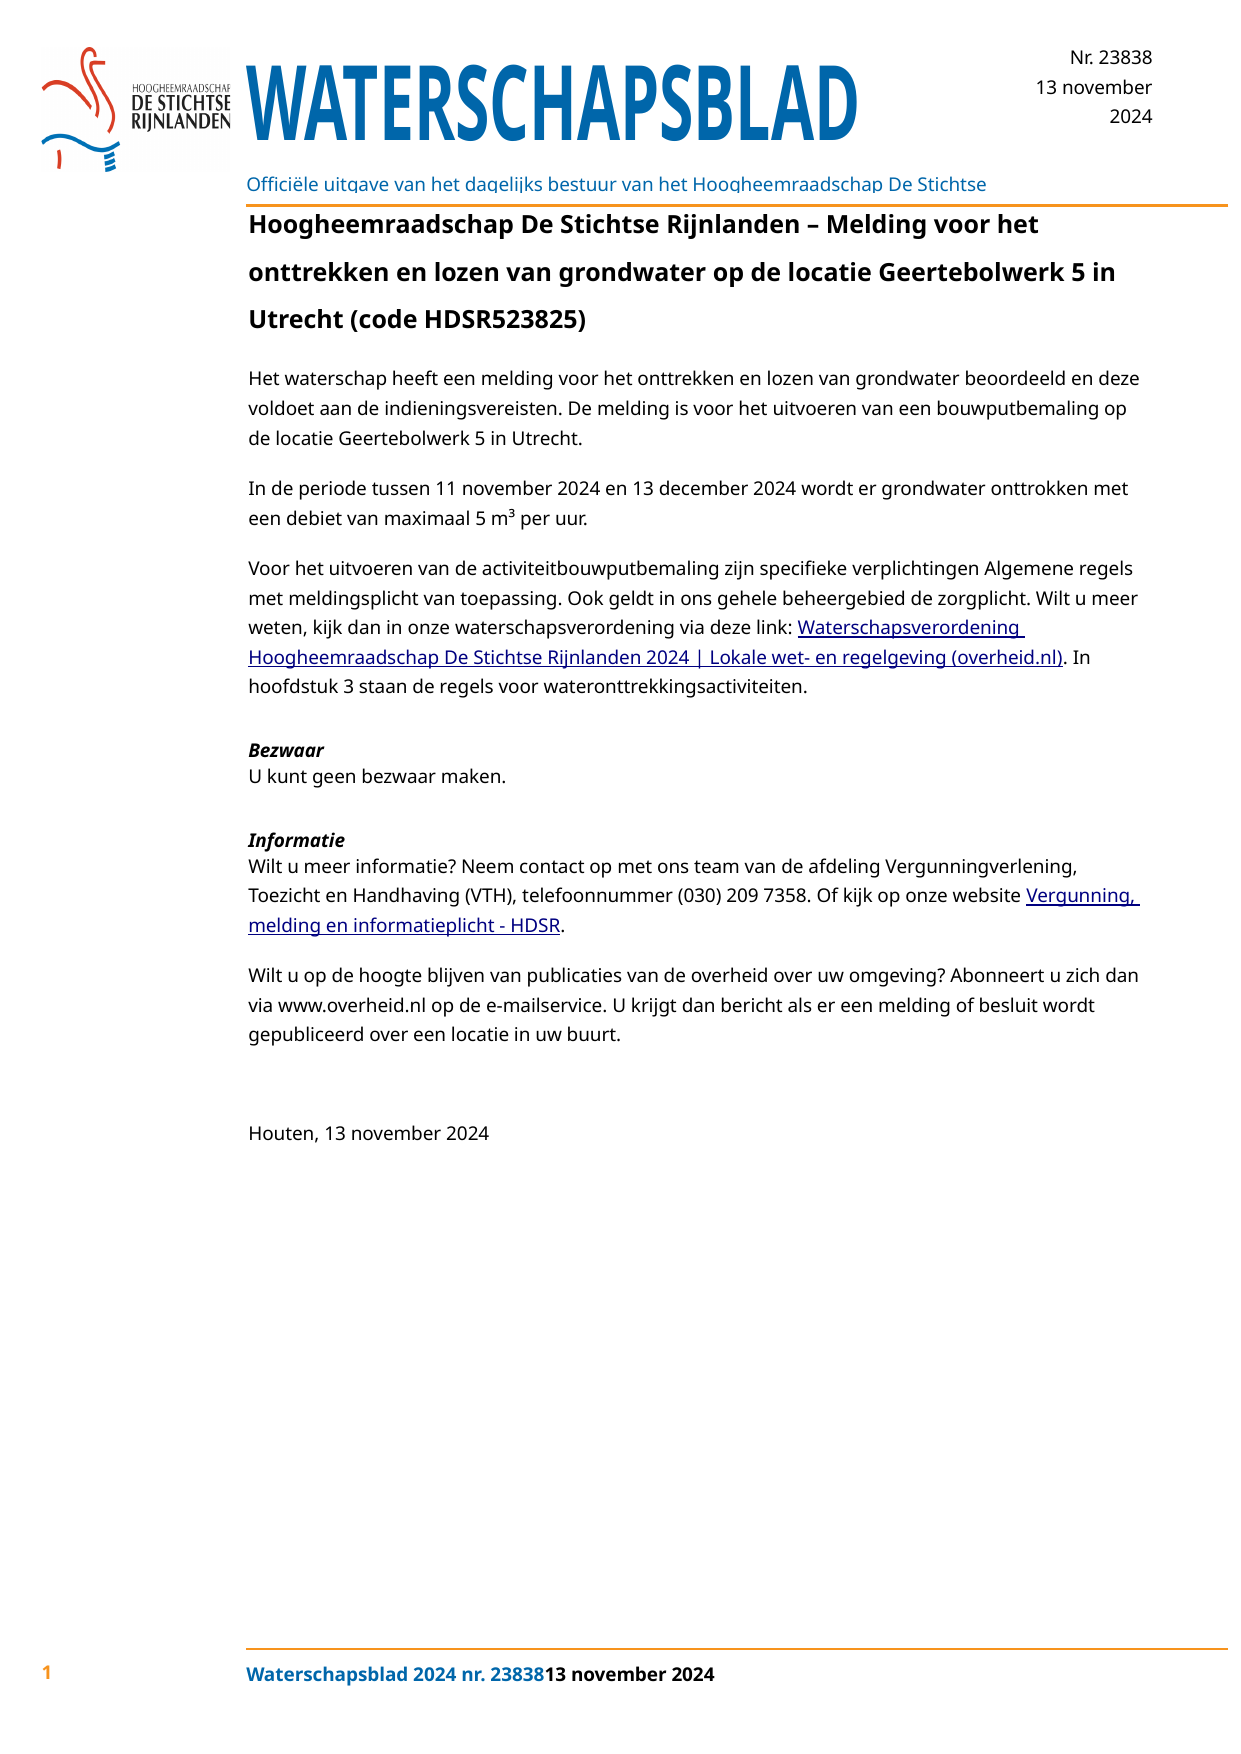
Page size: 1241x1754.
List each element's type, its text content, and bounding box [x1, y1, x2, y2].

text Hoogheemraadschap De Stichtse Rijnlanden – Melding voor het onttrekken en lozen van grondwater op de locatie Geertebolwerk 5 in Utrecht (code HDSR523825) [248, 207, 1152, 336]
text Het waterschap heeft een melding voor het onttrekken en lozen van grondwater beoordeeld en deze voldoet aan de indieningsvereisten. De melding is voor het uitvoeren van een bouwputbemaling op de locatie Geertebolwerk 5 in Utrecht. [248, 366, 1152, 450]
picture [41, 47, 231, 172]
text Wilt u op de hoogte blijven van publicaties van de overheid over uw omgeving? Abonneert u zich dan via www.overheid.nl op de e-mailservice. U krijgt dan bericht als er een melding of besluit wordt gepubliceerd over een locatie in uw buurt. [248, 962, 1152, 1047]
text In de periode tussen 11 november 2024 en 13 december 2024 wordt er grondwater onttrokken met een debiet van maximaal 5 m³ per uur. [248, 475, 1152, 530]
text Informatie [248, 827, 1152, 853]
text Wilt u meer informatie? Neem contact op met ons team van de afdeling Vergunningverlening, Toezicht en Handhaving (VTH), telefoonnummer (030) 209 7358. Of kijk op onze website Vergunning, melding en informatieplicht - HDSR. [248, 853, 1152, 938]
text U kunt geen bezwaar maken. [248, 763, 1152, 789]
text Bezwaar [248, 737, 1152, 763]
text Voor het uitvoeren van de activiteitbouwputbemaling zijn specifieke verplichtingen Algemene regels met meldingsplicht van toepassing. Ook geldt in ons gehele beheergebied de zorgplicht. Wilt u meer weten, kijk dan in onze waterschapsverordening via deze link: Waterschapsverordening Hoogheemraadschap De Stichtse Rijnlanden 2024 | Lokale wet- en regelgeving (overheid.nl). In hoofdstuk 3 staan de regels voor wateronttrekkingsactiviteiten. [248, 555, 1152, 699]
text Houten, 13 november 2024 [248, 1120, 1152, 1146]
